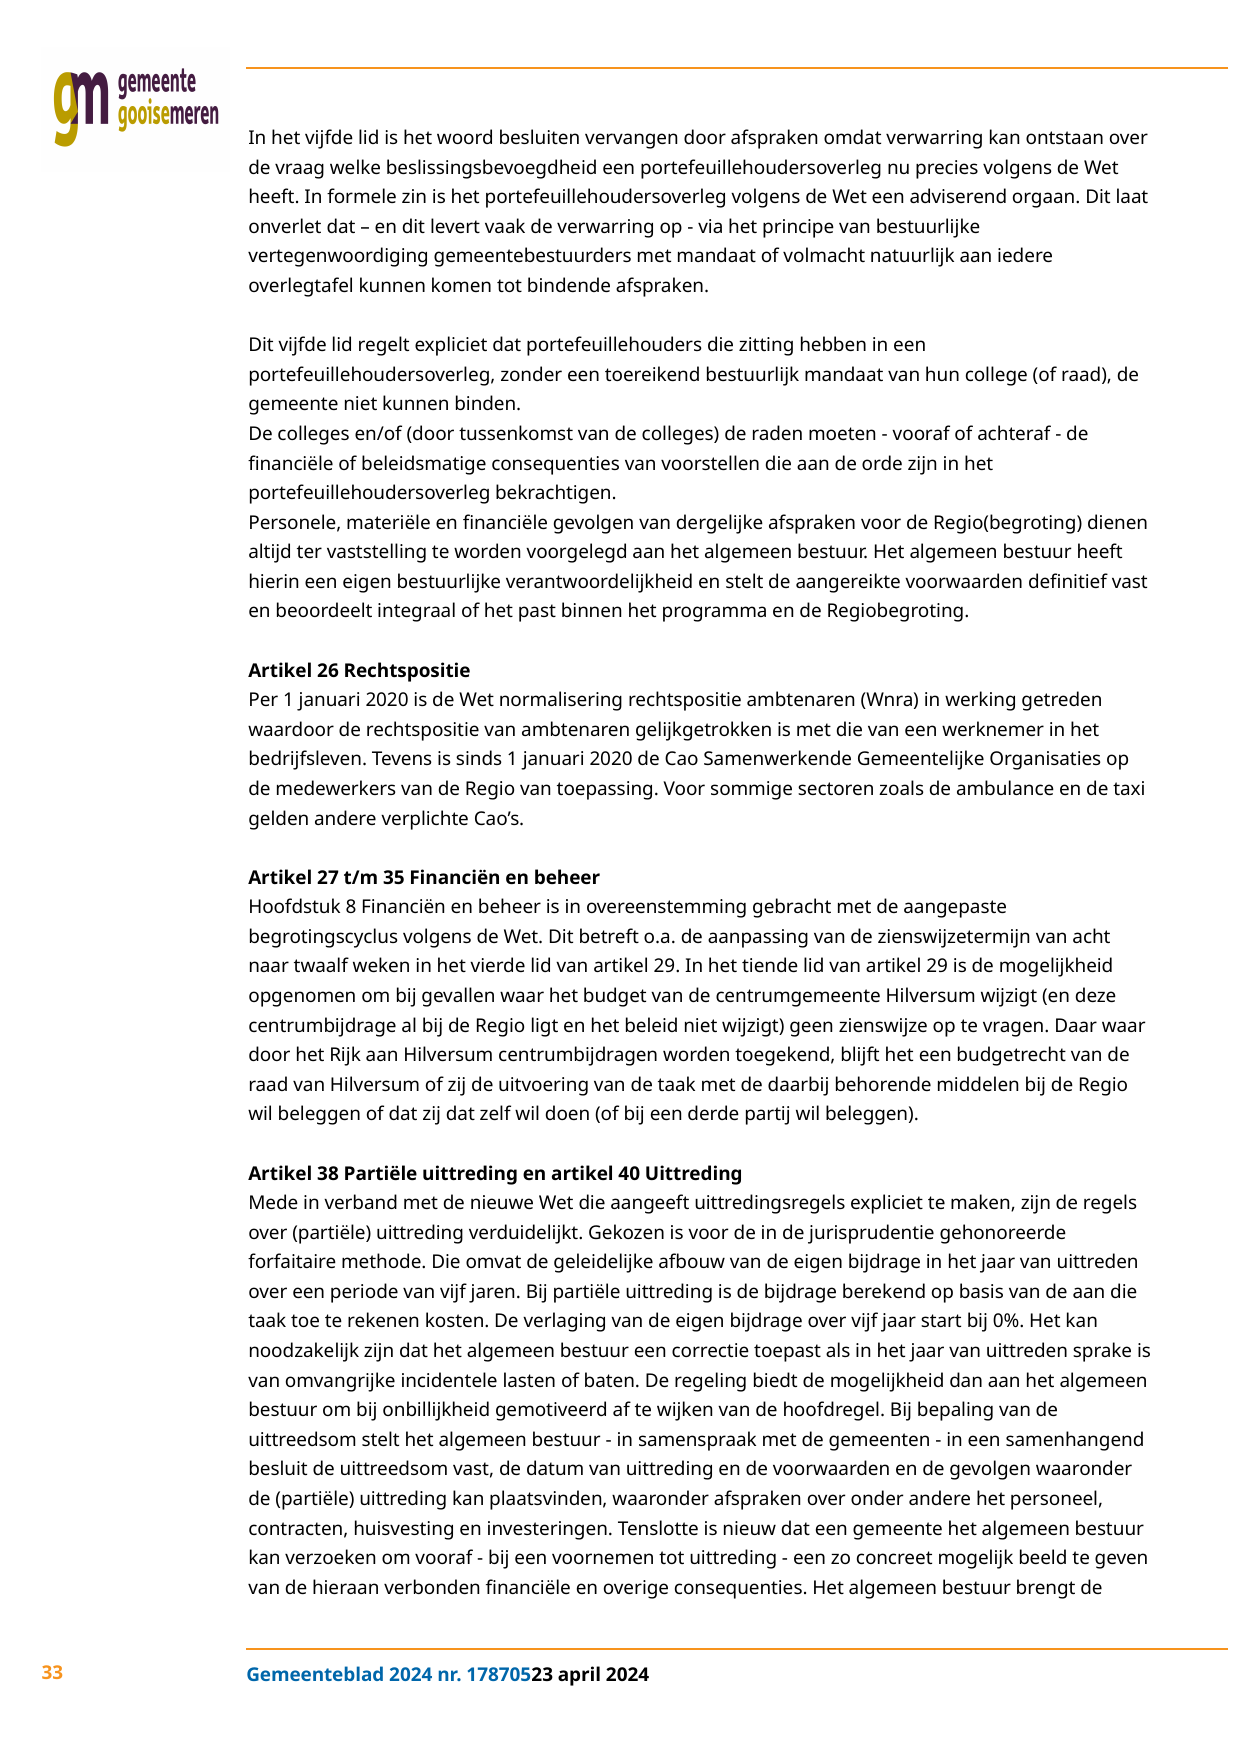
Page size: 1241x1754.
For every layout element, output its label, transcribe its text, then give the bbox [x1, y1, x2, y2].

text Artikel 26 Rechtspositie [248, 657, 1152, 683]
text Per 1 januari 2020 is de Wet normalisering rechtspositie ambtenaren (Wnra) in werking getreden waardoor de rechtspositie van ambtenaren gelijkgetrokken is met die van een werknemer in het bedrijfsleven. Tevens is sinds 1 januari 2020 de Cao Samenwerkende Gemeentelijke Organisaties op de medewerkers van de Regio van toepassing. Voor sommige sectoren zoals de ambulance en de taxi gelden andere verplichte Cao’s. [248, 686, 1152, 831]
text De colleges en/of (door tussenkomst van de colleges) de raden moeten - vooraf of achteraf - de financiële of beleidsmatige consequenties van voorstellen die aan de orde zijn in het portefeuillehoudersoverleg bekrachtigen. [248, 420, 1152, 505]
text Artikel 38 Partiële uittreding en artikel 40 Uittreding [248, 1160, 1152, 1186]
text Personele, materiële en financiële gevolgen van dergelijke afspraken voor de Regio(begroting) dienen altijd ter vaststelling te worden voorgelegd aan het algemeen bestuur. Het algemeen bestuur heeft hierin een eigen bestuurlijke verantwoordelijkheid en stelt de aangereikte voorwaarden definitief vast en beoordeelt integraal of het past binnen het programma en de Regiobegroting. [248, 509, 1152, 623]
text Hoofdstuk 8 Financiën en beheer is in overeenstemming gebracht met de aangepaste begrotingscyclus volgens de Wet. Dit betreft o.a. de aanpassing van de zienswijzetermijn van acht naar twaalf weken in het vierde lid van artikel 29. In het tiende lid van artikel 29 is de mogelijkheid opgenomen om bij gevallen waar het budget van de centrumgemeente Hilversum wijzigt (en deze centrumbijdrage al bij de Regio ligt en het beleid niet wijzigt) geen zienswijze op te vragen. Daar waar door het Rijk aan Hilversum centrumbijdragen worden toegekend, blijft het een budgetrecht van de raad van Hilversum of zij de uitvoering van de taak met de daarbij behorende middelen bij de Regio wil beleggen of dat zij dat zelf wil doen (of bij een derde partij wil beleggen). [248, 893, 1152, 1126]
text Mede in verband met de nieuwe Wet die aangeeft uittredingsregels expliciet te maken, zijn de regels over (partiële) uittreding verduidelijkt. Gekozen is voor de in de jurisprudentie gehonoreerde forfaitaire methode. Die omvat de geleidelijke afbouw van de eigen bijdrage in het jaar van uittreden over een periode van vijf jaren. Bij partiële uittreding is de bijdrage berekend op basis van de aan die taak toe te rekenen kosten. De verlaging van de eigen bijdrage over vijf jaar start bij 0%. Het kan noodzakelijk zijn dat het algemeen bestuur een correctie toepast als in het jaar van uittreden sprake is van omvangrijke incidentele lasten of baten. De regeling biedt de mogelijkheid dan aan het algemeen bestuur om bij onbillijkheid gemotiveerd af te wijken van de hoofdregel. Bij bepaling van de uittreedsom stelt het algemeen bestuur - in samenspraak met de gemeenten - in een samenhangend besluit de uittreedsom vast, de datum van uittreding en de voorwaarden en de gevolgen waaronder de (partiële) uittreding kan plaatsvinden, waaronder afspraken over onder andere het personeel, contracten, huisvesting en investeringen. Tenslotte is nieuw dat een gemeente het algemeen bestuur kan verzoeken om vooraf - bij een voornemen tot uittreding - een zo concreet mogelijk beeld te geven van de hieraan verbonden financiële en overige consequenties. Het algemeen bestuur brengt de [248, 1189, 1152, 1600]
text Artikel 27 t/m 35 Financiën en beheer [248, 864, 1152, 890]
picture [41, 47, 231, 172]
text In het vijfde lid is het woord besluiten vervangen door afspraken omdat verwarring kan ontstaan over de vraag welke beslissingsbevoegdheid een portefeuillehoudersoverleg nu precies volgens de Wet heeft. In formele zin is het portefeuillehoudersoverleg volgens de Wet een adviserend orgaan. Dit laat onverlet dat – en dit levert vaak de verwarring op - via het principe van bestuurlijke vertegenwoordiging gemeentebestuurders met mandaat of volmacht natuurlijk aan iedere overlegtafel kunnen komen tot bindende afspraken. [248, 124, 1152, 298]
text Dit vijfde lid regelt expliciet dat portefeuillehouders die zitting hebben in een portefeuillehoudersoverleg, zonder een toereikend bestuurlijk mandaat van hun college (of raad), de gemeente niet kunnen binden. [248, 331, 1152, 416]
